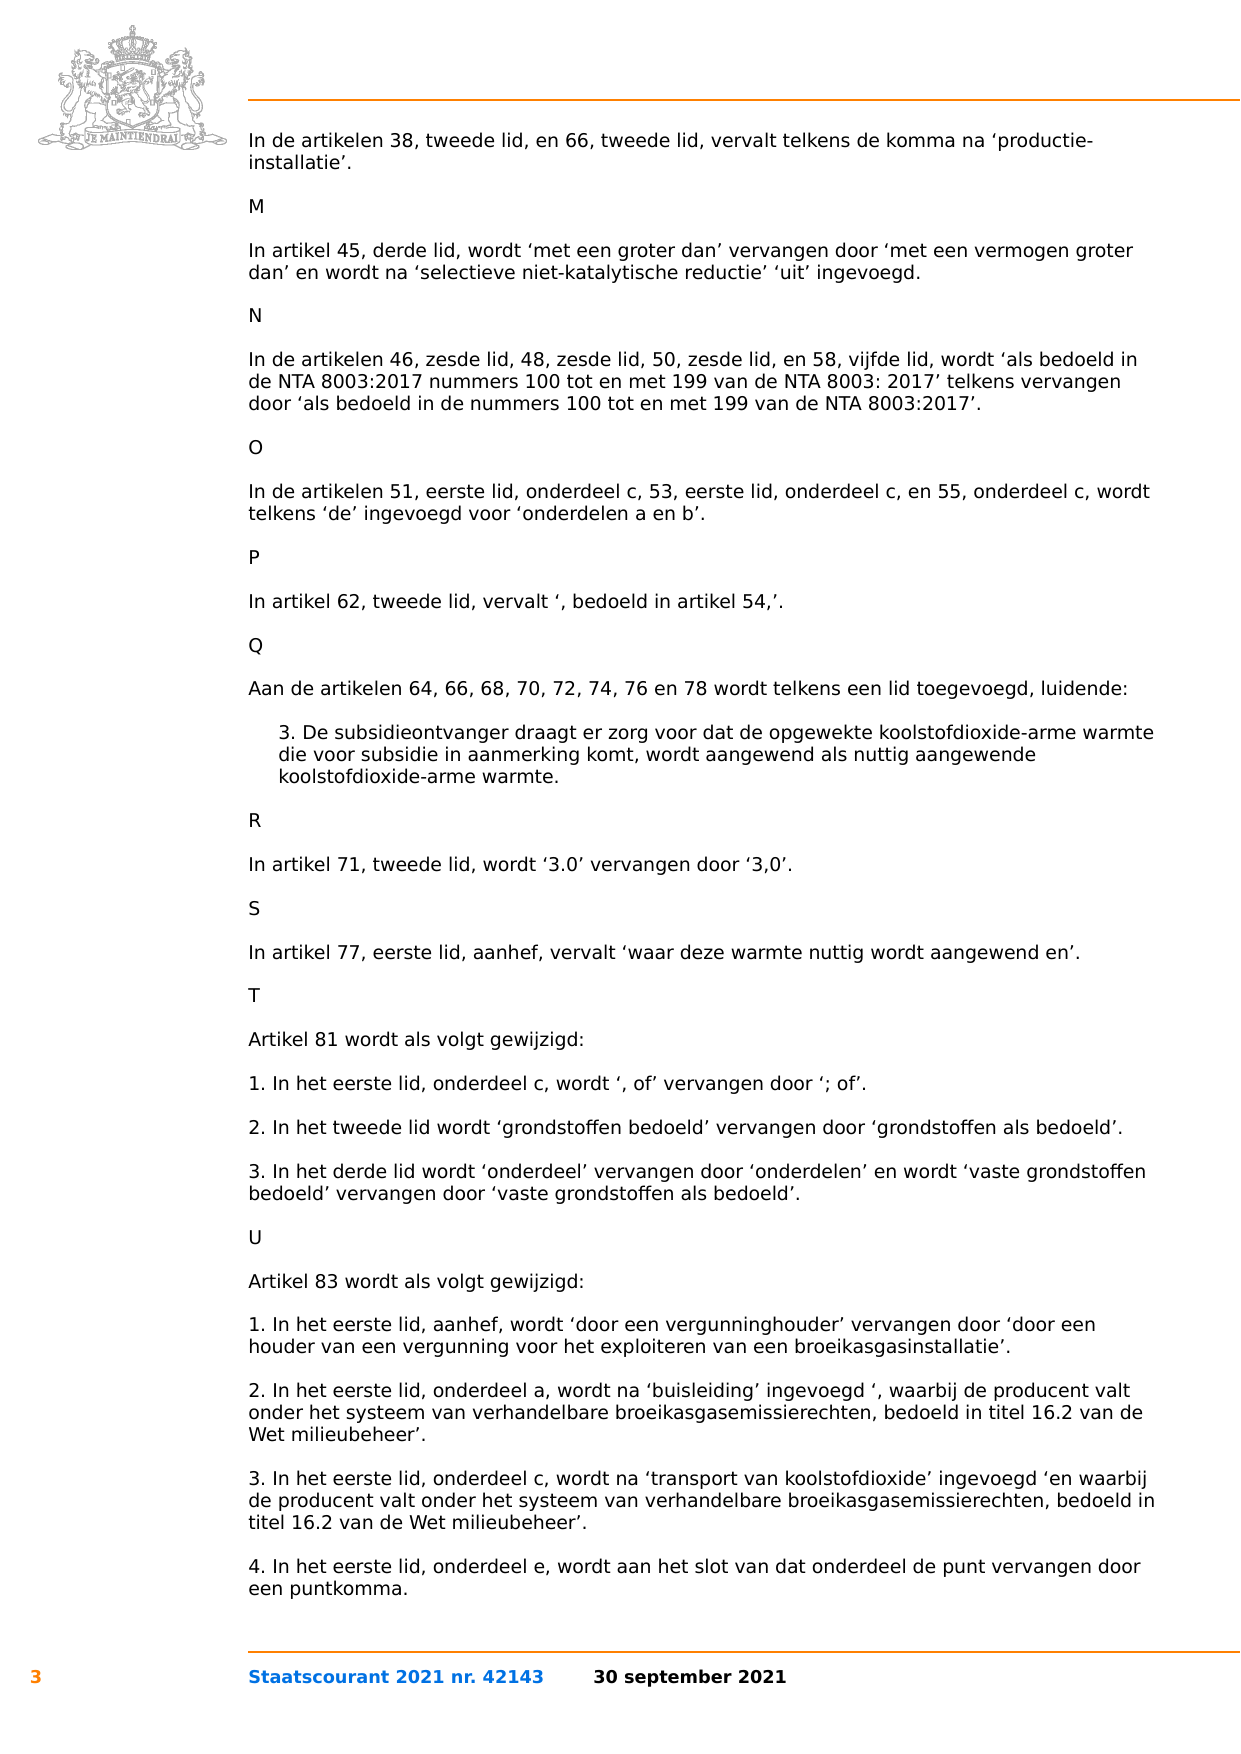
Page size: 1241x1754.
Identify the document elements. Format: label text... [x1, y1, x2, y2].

text In de artikelen 38, tweede lid, en 66, tweede lid, vervalt telkens de komma na ‘productie-installatie’. [248, 130, 1163, 174]
text 2. In het eerste lid, onderdeel a, wordt na ‘buisleiding’ ingevoegd ‘, waarbij de producent valt onder het systeem van verhandelbare broeikasgasemissierechten, bedoeld in titel 16.2 van de Wet milieubeheer’. [248, 1380, 1163, 1446]
text 3. De subsidieontvanger draagt er zorg voor dat de opgewekte koolstofdioxide-arme warmte die voor subsidie in aanmerking komt, wordt aangewend als nuttig aangewende koolstofdioxide-arme warmte. [278, 722, 1163, 788]
text In artikel 62, tweede lid, vervalt ‘, bedoeld in artikel 54,’. [248, 591, 1163, 613]
text 1. In het eerste lid, aanhef, wordt ‘door een vergunninghouder’ vervangen door ‘door een houder van een vergunning voor het exploiteren van een broeikasgasinstallatie’. [248, 1314, 1163, 1358]
text In artikel 77, eerste lid, aanhef, vervalt ‘waar deze warmte nuttig wordt aangewend en’. [248, 942, 1163, 963]
text M [248, 196, 1163, 218]
text 3. In het eerste lid, onderdeel c, wordt na ‘transport van koolstofdioxide’ ingevoegd ‘en waarbij de producent valt onder het systeem van verhandelbare broeikasgasemissierechten, bedoeld in titel 16.2 van de Wet milieubeheer’. [248, 1468, 1163, 1534]
text In de artikelen 51, eerste lid, onderdeel c, 53, eerste lid, onderdeel c, en 55, onderdeel c, wordt telkens ‘de’ ingevoegd voor ‘onderdelen a en b’. [248, 481, 1163, 525]
text S [248, 898, 1163, 920]
text Aan de artikelen 64, 66, 68, 70, 72, 74, 76 en 78 wordt telkens een lid toegevoegd, luidende: [248, 678, 1163, 700]
text In de artikelen 46, zesde lid, 48, zesde lid, 50, zesde lid, en 58, vijfde lid, wordt ‘als bedoeld in de NTA 8003:2017 nummers 100 tot en met 199 van de NTA 8003: 2017’ telkens vervangen door ‘als bedoeld in de nummers 100 tot en met 199 van de NTA 8003:2017’. [248, 349, 1163, 415]
text 1. In het eerste lid, onderdeel c, wordt ‘, of’ vervangen door ‘; of’. [248, 1073, 1163, 1095]
text In artikel 71, tweede lid, wordt ‘3.0’ vervangen door ‘3,0’. [248, 854, 1163, 876]
text Artikel 83 wordt als volgt gewijzigd: [248, 1271, 1163, 1292]
picture [38, 25, 227, 150]
text T [248, 985, 1163, 1007]
text In artikel 45, derde lid, wordt ‘met een groter dan’ vervangen door ‘met een vermogen groter dan’ en wordt na ‘selectieve niet-katalytische reductie’ ‘uit’ ingevoegd. [248, 239, 1163, 283]
text O [248, 437, 1163, 459]
text U [248, 1227, 1163, 1249]
text 4. In het eerste lid, onderdeel e, wordt aan het slot van dat onderdeel de punt vervangen door een puntkomma. [248, 1556, 1163, 1600]
text Q [248, 634, 1163, 656]
text 3. In het derde lid wordt ‘onderdeel’ vervangen door ‘onderdelen’ en wordt ‘vaste grondstoffen bedoeld’ vervangen door ‘vaste grondstoffen als bedoeld’. [248, 1161, 1163, 1205]
text R [248, 810, 1163, 832]
text 2. In het tweede lid wordt ‘grondstoffen bedoeld’ vervangen door ‘grondstoffen als bedoeld’. [248, 1117, 1163, 1139]
text P [248, 547, 1163, 569]
text Artikel 81 wordt als volgt gewijzigd: [248, 1029, 1163, 1051]
text N [248, 305, 1163, 327]
